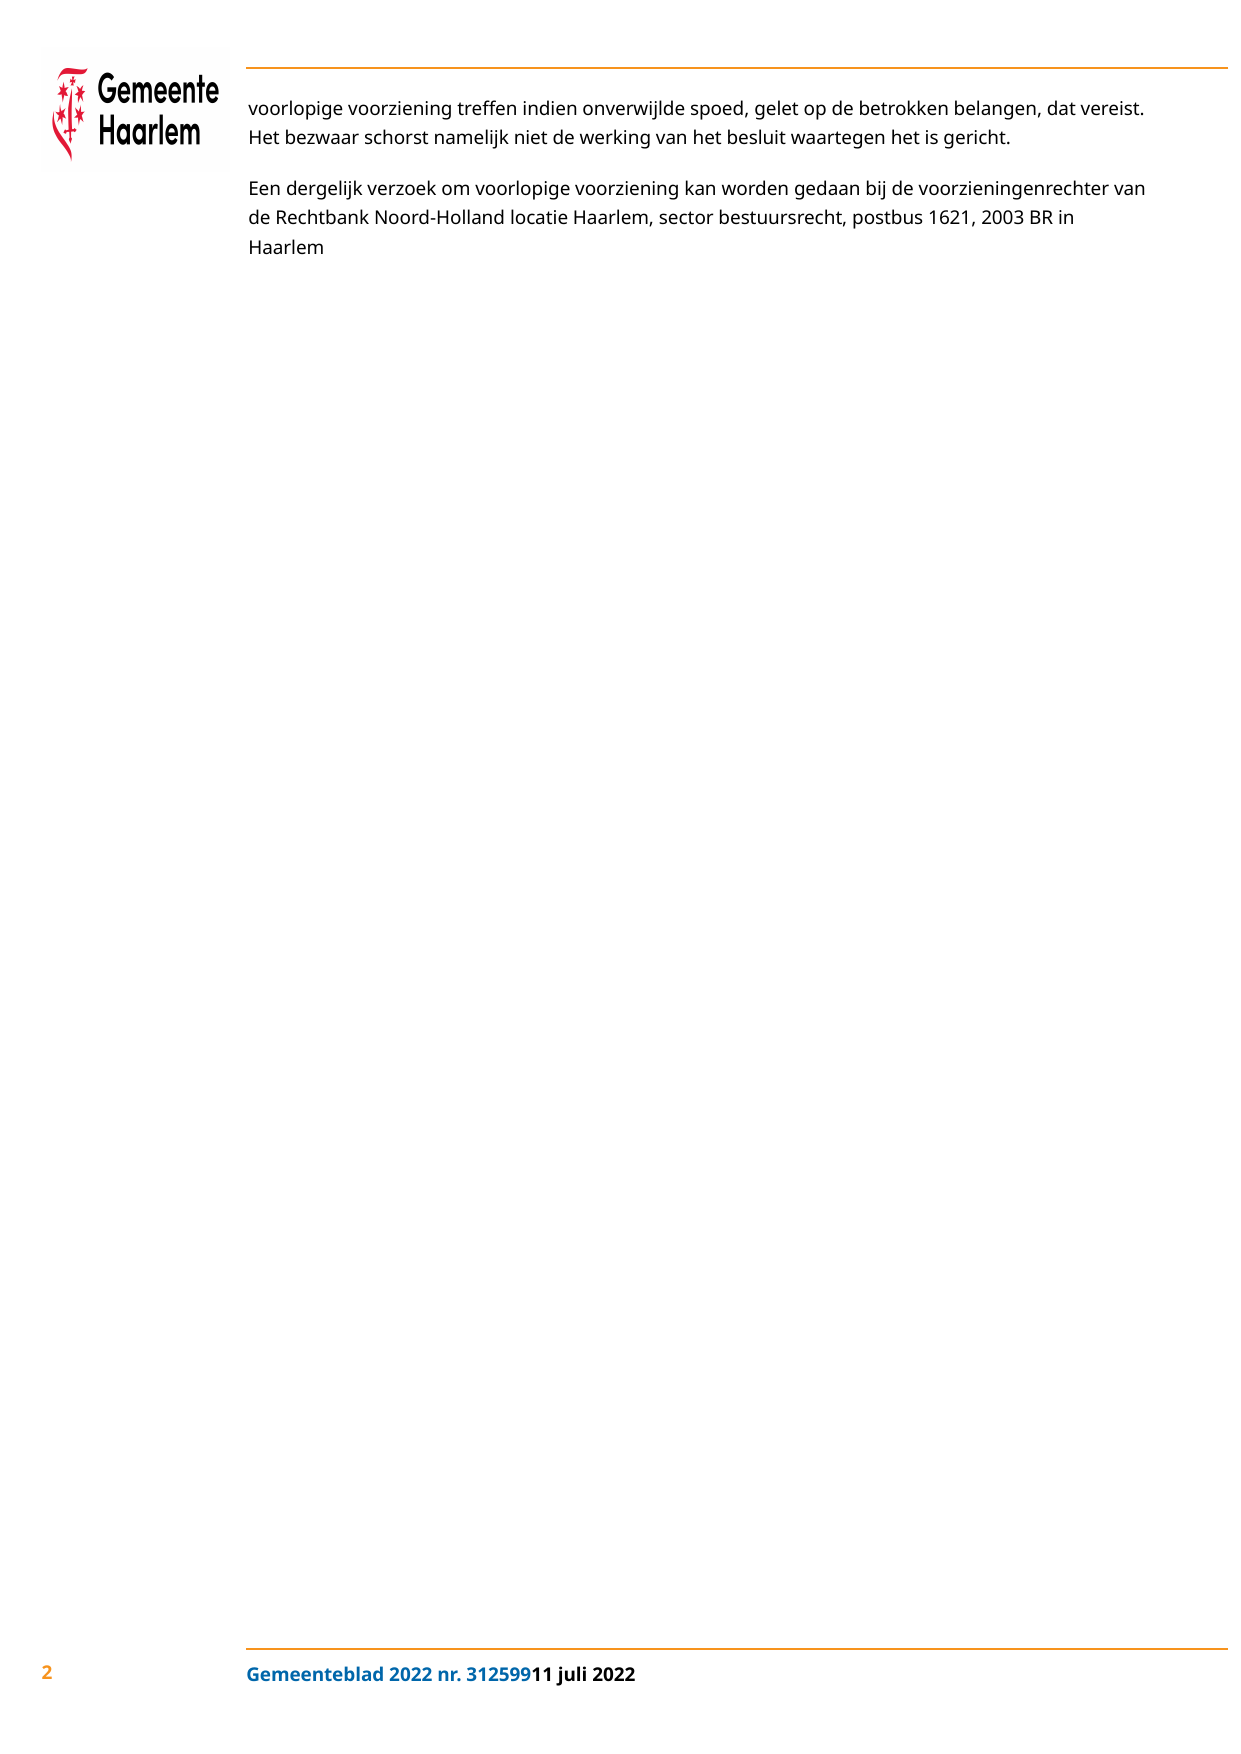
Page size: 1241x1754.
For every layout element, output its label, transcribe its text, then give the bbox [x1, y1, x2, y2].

text Een dergelijk verzoek om voorlopige voorziening kan worden gedaan bij de voorzieningenrechter van de Rechtbank Noord-Holland locatie Haarlem, sector bestuursrecht, postbus 1621, 2003 BR in Haarlem [248, 175, 1152, 260]
picture [41, 47, 231, 172]
text voorlopige voorziening treffen indien onverwijlde spoed, gelet op de betrokken belangen, dat vereist. Het bezwaar schorst namelijk niet de werking van het besluit waartegen het is gericht. [248, 95, 1152, 150]
